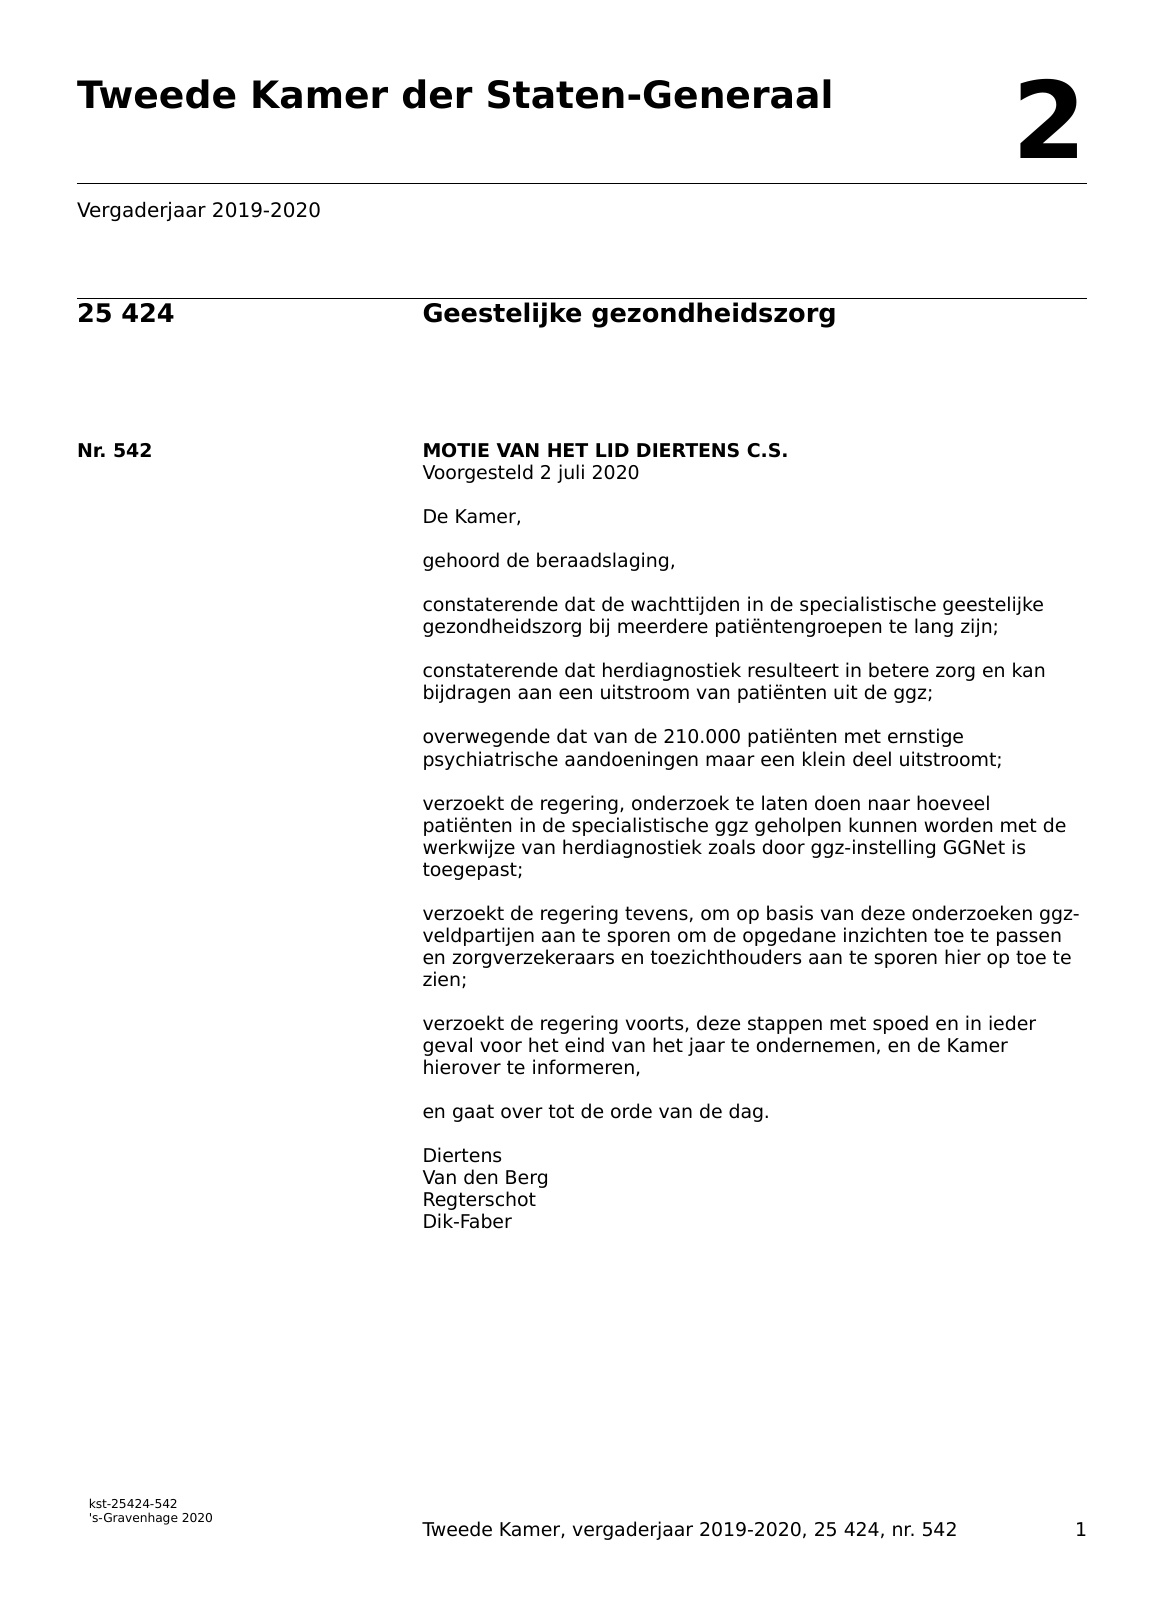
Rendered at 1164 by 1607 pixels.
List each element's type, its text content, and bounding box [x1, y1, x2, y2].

subtitle Nr. 542 MOTIE VAN HET LID DIERTENS C.S. [77, 440, 1087, 462]
text Diertens [422, 1145, 1087, 1167]
text 's-Gravenhage 2020 [88, 1511, 323, 1525]
text overwegende dat van de 210.000 patiënten met ernstige psychiatrische aandoeningen maar een klein deel uitstroomt; [422, 726, 1087, 770]
table_header Tweede Kamer der Staten-Generaal [77, 59, 886, 183]
text kst-25424-542 [88, 1497, 323, 1511]
text Voorgesteld 2 juli 2020 [422, 462, 1087, 484]
text gehoord de beraadslaging, [422, 550, 1087, 572]
text verzoekt de regering tevens, om op basis van deze onderzoeken ggz-veldpartijen aan te sporen om de opgedane inzichten toe te passen en zorgverzekeraars en toezichthouders aan te sporen hier op toe te zien; [422, 903, 1087, 991]
text Regterschot [422, 1189, 1087, 1211]
text en gaat over tot de orde van de dag. [422, 1101, 1087, 1123]
table_cell Vergaderjaar 2019-2020 [77, 184, 1087, 298]
subtitle 25 424 Geestelijke gezondheidszorg [77, 299, 1087, 329]
table_header 2 [886, 59, 1087, 183]
text Van den Berg [422, 1167, 1087, 1189]
text constaterende dat de wachttijden in de specialistische geestelijke gezondheidszorg bij meerdere patiëntengroepen te lang zijn; [422, 594, 1087, 638]
text verzoekt de regering, onderzoek te laten doen naar hoeveel patiënten in de specialistische ggz geholpen kunnen worden met de werkwijze van herdiagnostiek zoals door ggz-instelling GGNet is toegepast; [422, 793, 1087, 881]
text verzoekt de regering voorts, deze stappen met spoed en in ieder geval voor het eind van het jaar te ondernemen, en de Kamer hierover te informeren, [422, 1013, 1087, 1079]
text Dik-Faber [422, 1211, 1087, 1233]
text constaterende dat herdiagnostiek resulteert in betere zorg en kan bijdragen aan een uitstroom van patiënten uit de ggz; [422, 660, 1087, 704]
text De Kamer, [422, 506, 1087, 528]
